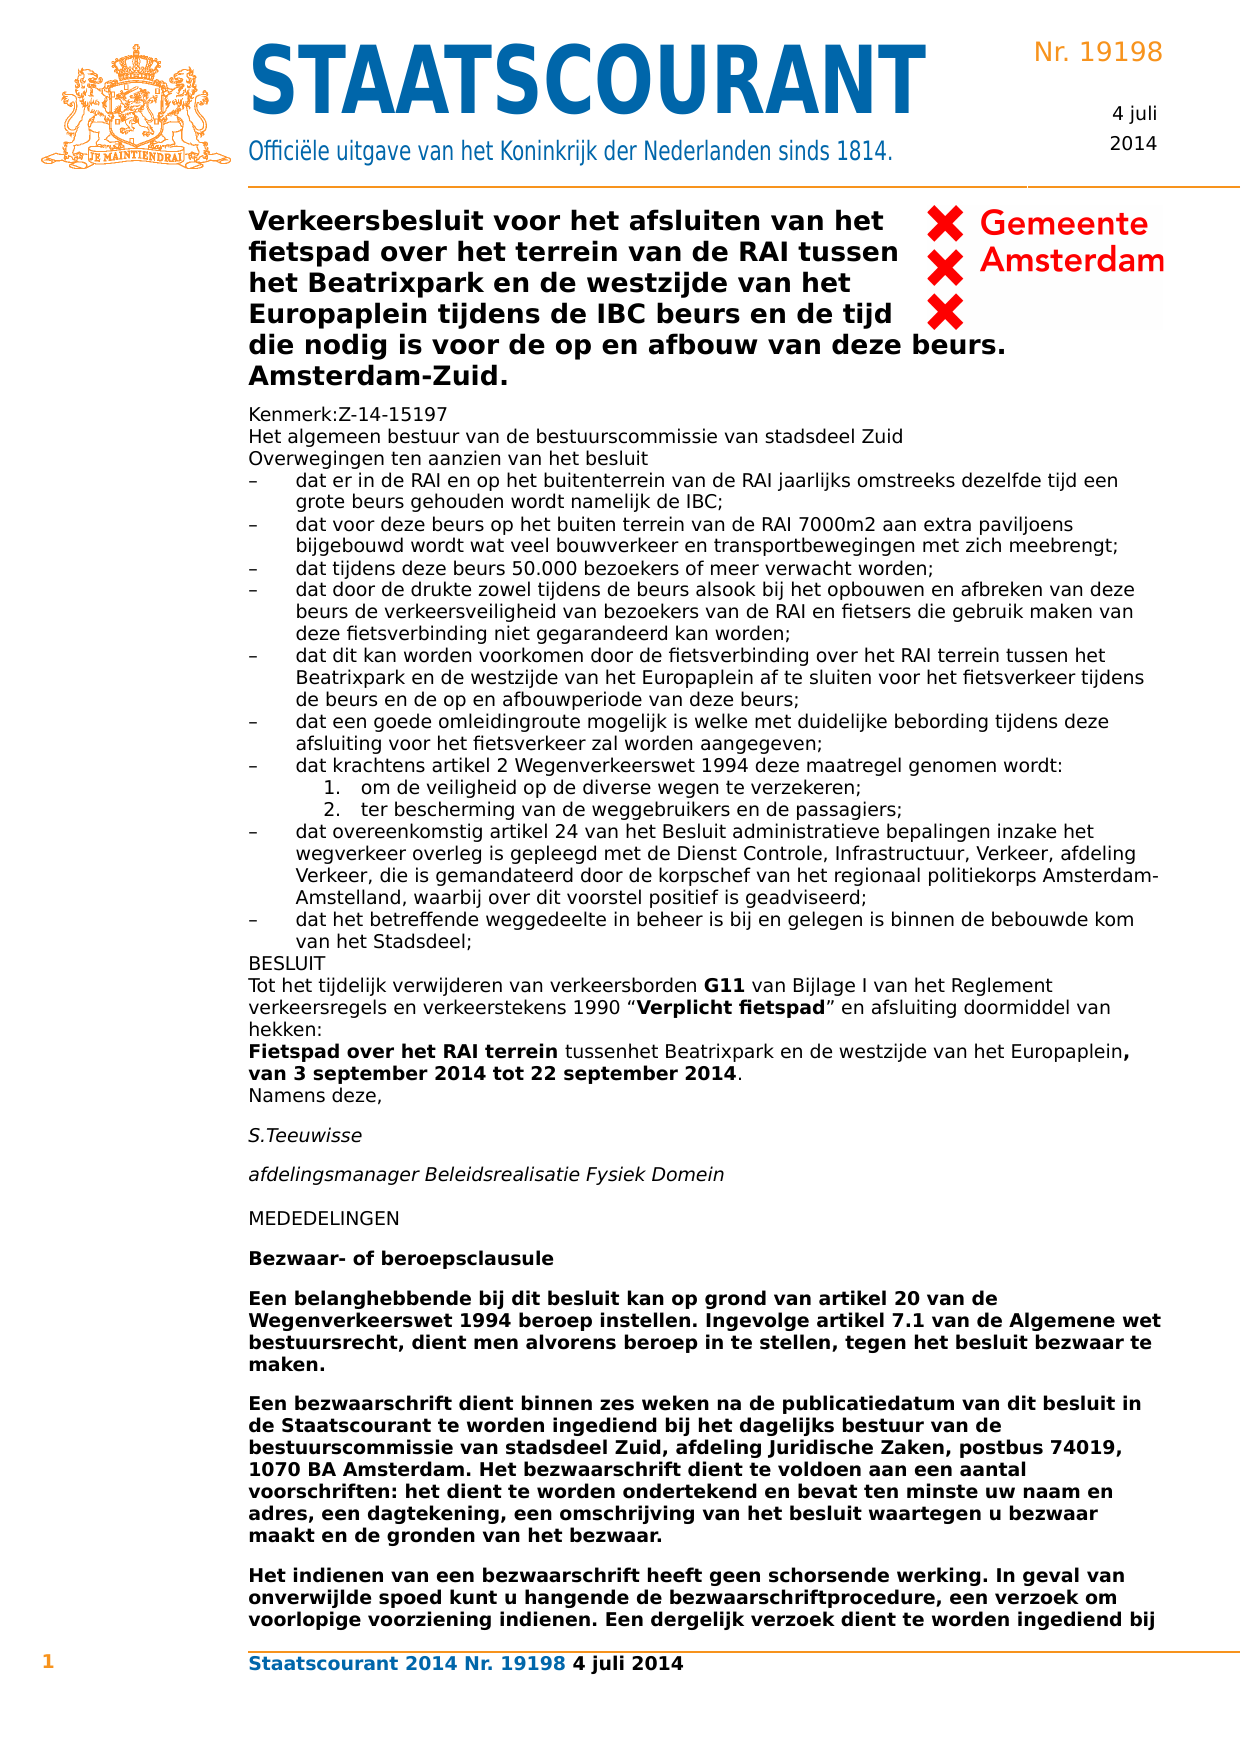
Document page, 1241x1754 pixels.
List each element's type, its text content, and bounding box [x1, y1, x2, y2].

subtitle Een bezwaarschrift dient binnen zes weken na de publicatiedatum van dit besluit in de Staatscourant te worden ingediend bij het dagelijks bestuur van de bestuurscommissie van stadsdeel Zuid, afdeling Juridische Zaken, postbus 74019, 1070 BA Amsterdam. Het bezwaarschrift dient te voldoen aan een aantal voorschriften: het dient te worden ondertekend en bevat ten minste uw naam en adres, een dagtekening, een omschrijving van het besluit waartegen u bezwaar maakt en de gronden van het bezwaar. [248, 1393, 1163, 1547]
list dat tijdens deze beurs 50.000 bezoekers of meer verwacht worden; [248, 557, 1163, 579]
list dat er in de RAI en op het buitenterrein van de RAI jaarlijks omstreeks dezelfde tijd een grote beurs gehouden wordt namelijk de IBC; [248, 469, 1163, 513]
list dat het betreffende weggedeelte in beheer is bij en gelegen is binnen de bebouwde kom van het Stadsdeel; [248, 909, 1163, 953]
list dat overeenkomstig artikel 24 van het Besluit administratieve bepalingen inzake het wegverkeer overleg is gepleegd met de Dienst Controle, Infrastructuur, Verkeer, afdeling Verkeer, die is gemandateerd door de korpschef van het regionaal politiekorps Amsterdam-Amstelland, waarbij over dit voorstel positief is geadviseerd; [248, 821, 1163, 909]
list ter bescherming van de weggebruikers en de passagiers; [323, 799, 1163, 821]
list dat dit kan worden voorkomen door de fietsverbinding over het RAI terrein tussen het Beatrixpark en de westzijde van het Europaplein af te sluiten voor het fietsverkeer tijdens de beurs en de op en afbouwperiode van deze beurs; [248, 645, 1163, 711]
subtitle Verkeersbesluit voor het afsluiten van het fietspad over het terrein van de RAI tussen het Beatrixpark en de westzijde van het Europaplein tijdens de IBC beurs en de tijd die nodig is voor de op en afbouw van deze beurs. Amsterdam-Zuid. [248, 206, 1163, 392]
picture [41, 44, 231, 169]
text Het algemeen bestuur van de bestuurscommissie van stadsdeel Zuid [248, 426, 1163, 447]
text Fietspad over het RAI terrein tussenhet Beatrixpark en de westzijde van het Europaplein, van 3 september 2014 tot 22 september 2014. [248, 1041, 1163, 1085]
picture [927, 205, 1164, 330]
list dat voor deze beurs op het buiten terrein van de RAI 7000m2 aan extra paviljoens bijgebouwd wordt wat veel bouwverkeer en transportbewegingen met zich meebrengt; [248, 513, 1163, 557]
text Tot het tijdelijk verwijderen van verkeersborden G11 van Bijlage I van het Reglement verkeersregels en verkeerstekens 1990 “Verplicht fietspad” en afsluiting doormiddel van hekken: [248, 975, 1163, 1041]
subtitle afdelingsmanager Beleidsrealisatie Fysiek Domein [248, 1164, 1163, 1186]
list dat door de drukte zowel tijdens de beurs alsook bij het opbouwen en afbreken van deze beurs de verkeersveiligheid van bezoekers van de RAI en fietsers die gebruik maken van deze fietsverbinding niet gegarandeerd kan worden; [248, 579, 1163, 645]
subtitle Bezwaar- of beroepsclausule [248, 1248, 1163, 1270]
list dat een goede omleidingroute mogelijk is welke met duidelijke bebording tijdens deze afsluiting voor het fietsverkeer zal worden aangegeven; [248, 711, 1163, 755]
text Kenmerk:Z-14-15197 [248, 403, 1163, 426]
subtitle Een belanghebbende bij dit besluit kan op grond van artikel 20 van de Wegenverkeerswet 1994 beroep instellen. Ingevolge artikel 7.1 van de Algemene wet bestuursrecht, dient men alvorens beroep in te stellen, tegen het besluit bezwaar te maken. [248, 1288, 1163, 1376]
text BESLUIT [248, 953, 1163, 975]
subtitle Het indienen van een bezwaarschrift heeft geen schorsende werking. In geval van onverwijlde spoed kunt u hangende de bezwaarschriftprocedure, een verzoek om voorlopige voorziening indienen. Een dergelijk verzoek dient te worden ingediend bij [248, 1565, 1163, 1631]
subtitle MEDEDELINGEN [248, 1208, 1163, 1230]
list om de veiligheid op de diverse wegen te verzekeren; [323, 777, 1163, 799]
text Overwegingen ten aanzien van het besluit [248, 447, 1163, 469]
list dat krachtens artikel 2 Wegenverkeerswet 1994 deze maatregel genomen wordt: [248, 755, 1163, 777]
text Namens deze, [248, 1085, 1163, 1107]
subtitle S.Teeuwisse [248, 1124, 1163, 1147]
